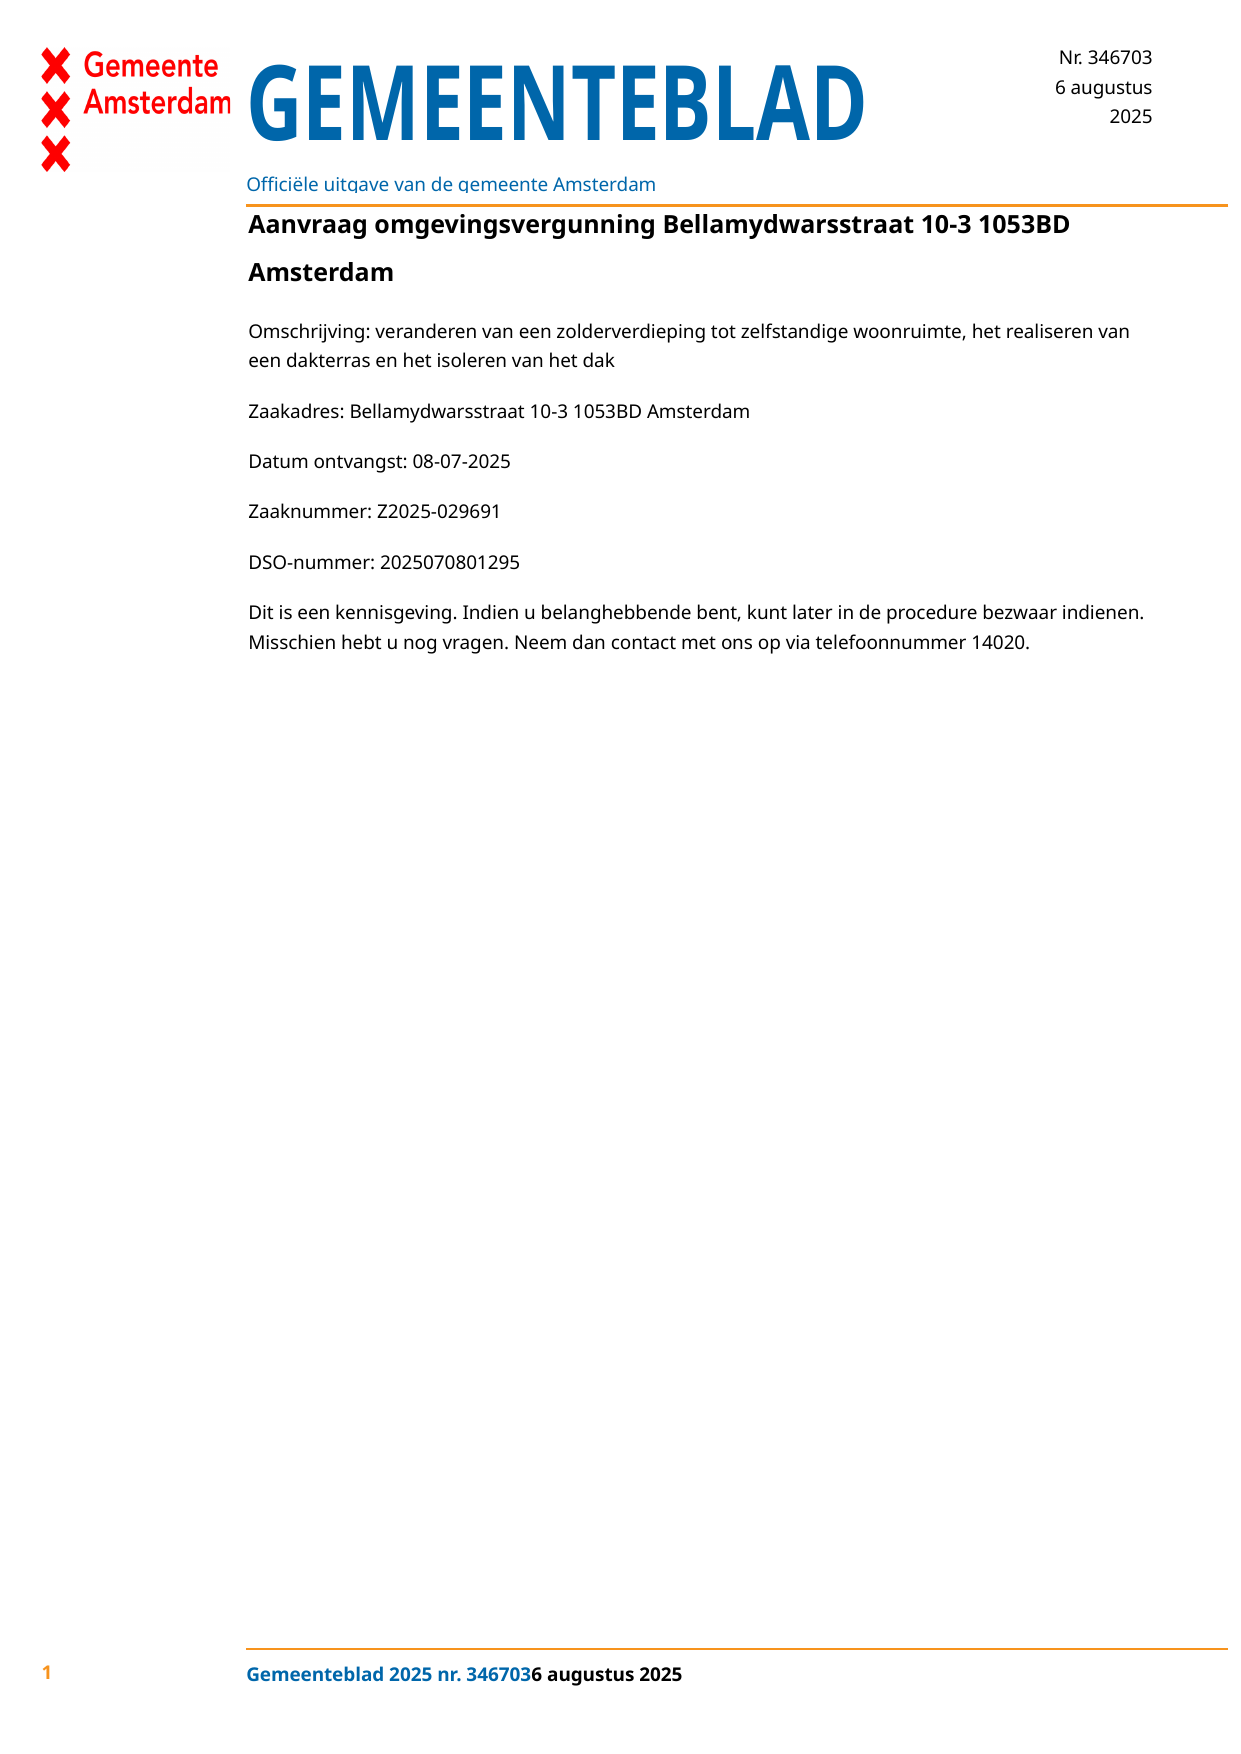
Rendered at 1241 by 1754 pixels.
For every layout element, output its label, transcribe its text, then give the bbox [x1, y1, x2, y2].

text Dit is een kennisgeving. Indien u belanghebbende bent, kunt later in de procedure bezwaar indienen. Misschien hebt u nog vragen. Neem dan contact met ons op via telefoonnummer 14020. [248, 599, 1152, 655]
text Zaakadres: Bellamydwarsstraat 10-3 1053BD Amsterdam [248, 398, 1152, 424]
text Aanvraag omgevingsvergunning Bellamydwarsstraat 10-3 1053BD Amsterdam [248, 207, 1152, 288]
text Omschrijving: veranderen van een zolderverdieping tot zelfstandige woonruimte, het realiseren van een dakterras en het isoleren van het dak [248, 318, 1152, 373]
text Datum ontvangst: 08-07-2025 [248, 448, 1152, 474]
text Zaaknummer: Z2025-029691 [248, 499, 1152, 524]
picture [41, 47, 231, 172]
text DSO-nummer: 2025070801295 [248, 549, 1152, 575]
